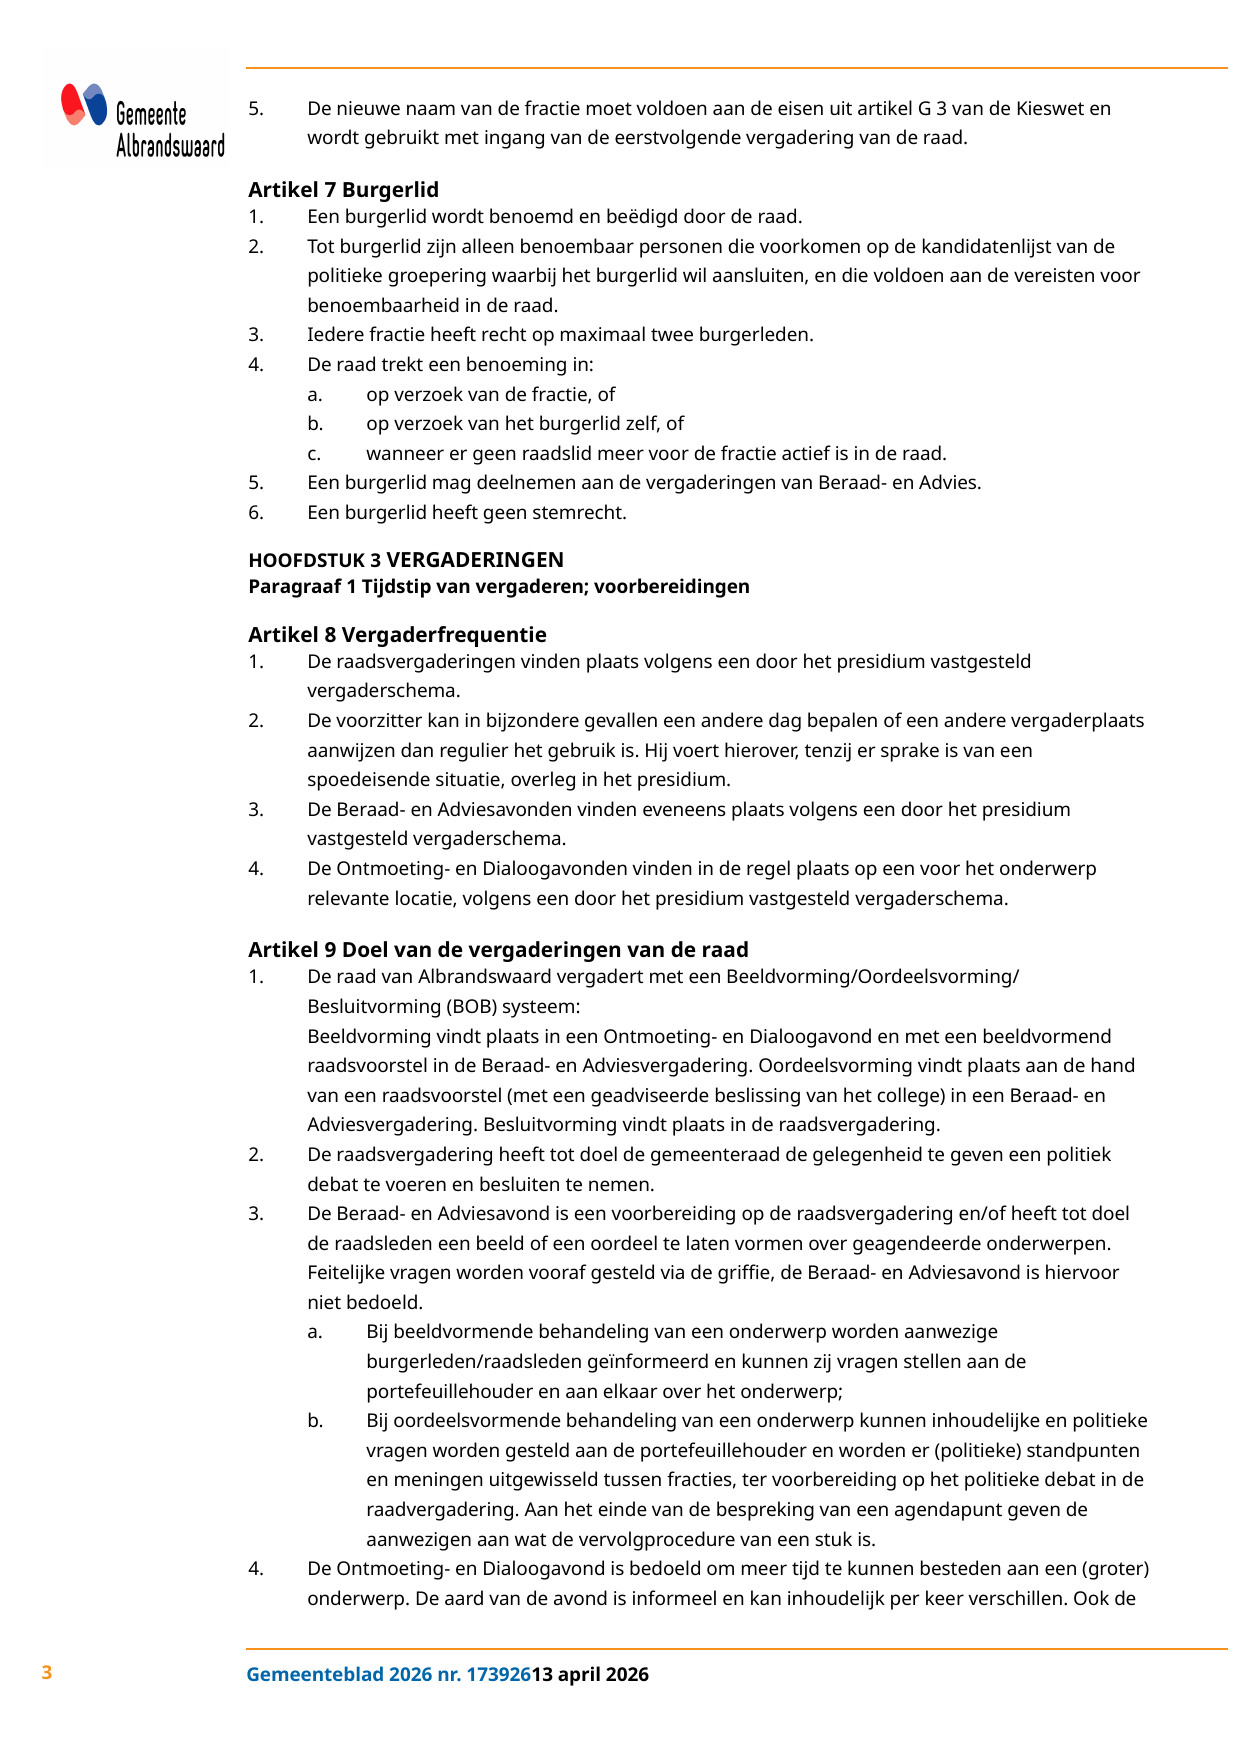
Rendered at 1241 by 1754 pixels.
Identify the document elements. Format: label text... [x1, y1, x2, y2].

list De raad van Albrandswaard vergadert met een Beeldvorming/Oordeelsvorming/ Besluitvorming (BOB) systeem: [248, 964, 1152, 1019]
list Een burgerlid mag deelnemen aan de vergaderingen van Beraad- en Advies. [248, 469, 1152, 495]
list Een burgerlid heeft geen stemrecht. [248, 499, 1152, 525]
list De Ontmoeting- en Dialoogavonden vinden in de regel plaats op een voor het onderwerp relevante locatie, volgens een door het presidium vastgesteld vergaderschema. [248, 855, 1152, 911]
text Artikel 7 Burgerlid [248, 175, 1152, 203]
text Artikel 8 Vergaderfrequentie [248, 620, 1152, 648]
list Bij oordeelsvormende behandeling van een onderwerp kunnen inhoudelijke en politieke vragen worden gesteld aan de portefeuillehouder en worden er (politieke) standpunten en meningen uitgewisseld tussen fracties, ter voorbereiding op het politieke debat in de raadvergadering. Aan het einde van de bespreking van een agendapunt geven de aanwezigen aan wat de vervolgprocedure van een stuk is. [307, 1407, 1152, 1551]
list De Beraad- en Adviesavond is een voorbereiding op de raadsvergadering en/of heeft tot doel de raadsleden een beeld of een oordeel te laten vormen over geagendeerde onderwerpen. Feitelijke vragen worden vooraf gesteld via de griffie, de Beraad- en Adviesavond is hiervoor niet bedoeld. [248, 1200, 1152, 1315]
list De raadsvergaderingen vinden plaats volgens een door het presidium vastgesteld vergaderschema. [248, 648, 1152, 703]
list Beeldvorming vindt plaats in een Ontmoeting- en Dialoogavond en met een beeldvormend raadsvoorstel in de Beraad- en Adviesvergadering. Oordeelsvorming vindt plaats aan de hand van een raadsvoorstel (met een geadviseerde beslissing van het college) in een Beraad- en Adviesvergadering. Besluitvorming vindt plaats in de raadsvergadering. [248, 1023, 1152, 1137]
list op verzoek van het burgerlid zelf, of [307, 410, 1152, 436]
list De Ontmoeting- en Dialoogavond is bedoeld om meer tijd te kunnen besteden aan een (groter) onderwerp. De aard van de avond is informeel en kan inhoudelijk per keer verschillen. Ook de [248, 1555, 1152, 1611]
picture [41, 47, 231, 172]
list De Beraad- en Adviesavonden vinden eveneens plaats volgens een door het presidium vastgesteld vergaderschema. [248, 796, 1152, 851]
list op verzoek van de fractie, of [307, 381, 1152, 406]
list Een burgerlid wordt benoemd en beëdigd door de raad. [248, 203, 1152, 229]
text Paragraaf 1 Tijdstip van vergaderen; voorbereidingen [248, 573, 1152, 599]
list Iedere fractie heeft recht op maximaal twee burgerleden. [248, 322, 1152, 347]
list De raadsvergadering heeft tot doel de gemeenteraad de gelegenheid te geven een politiek debat te voeren en besluiten te nemen. [248, 1141, 1152, 1196]
list Tot burgerlid zijn alleen benoembaar personen die voorkomen op de kandidatenlijst van de politieke groepering waarbij het burgerlid wil aansluiten, en die voldoen aan de vereisten voor benoembaarheid in de raad. [248, 233, 1152, 318]
text HOOFDSTUK 3 VERGADERINGEN [248, 545, 1152, 573]
text Artikel 9 Doel van de vergaderingen van de raad [248, 935, 1152, 964]
list De nieuwe naam van de fractie moet voldoen aan de eisen uit artikel G 3 van de Kieswet en wordt gebruikt met ingang van de eerstvolgende vergadering van de raad. [248, 95, 1152, 150]
list De voorzitter kan in bijzondere gevallen een andere dag bepalen of een andere vergaderplaats aanwijzen dan regulier het gebruik is. Hij voert hierover, tenzij er sprake is van een spoedeisende situatie, overleg in het presidium. [248, 707, 1152, 792]
list De raad trekt een benoeming in: [248, 351, 1152, 377]
list Bij beeldvormende behandeling van een onderwerp worden aanwezige burgerleden/raadsleden geïnformeerd en kunnen zij vragen stellen aan de portefeuillehouder en aan elkaar over het onderwerp; [307, 1319, 1152, 1403]
list wanneer er geen raadslid meer voor de fractie actief is in de raad. [307, 440, 1152, 466]
